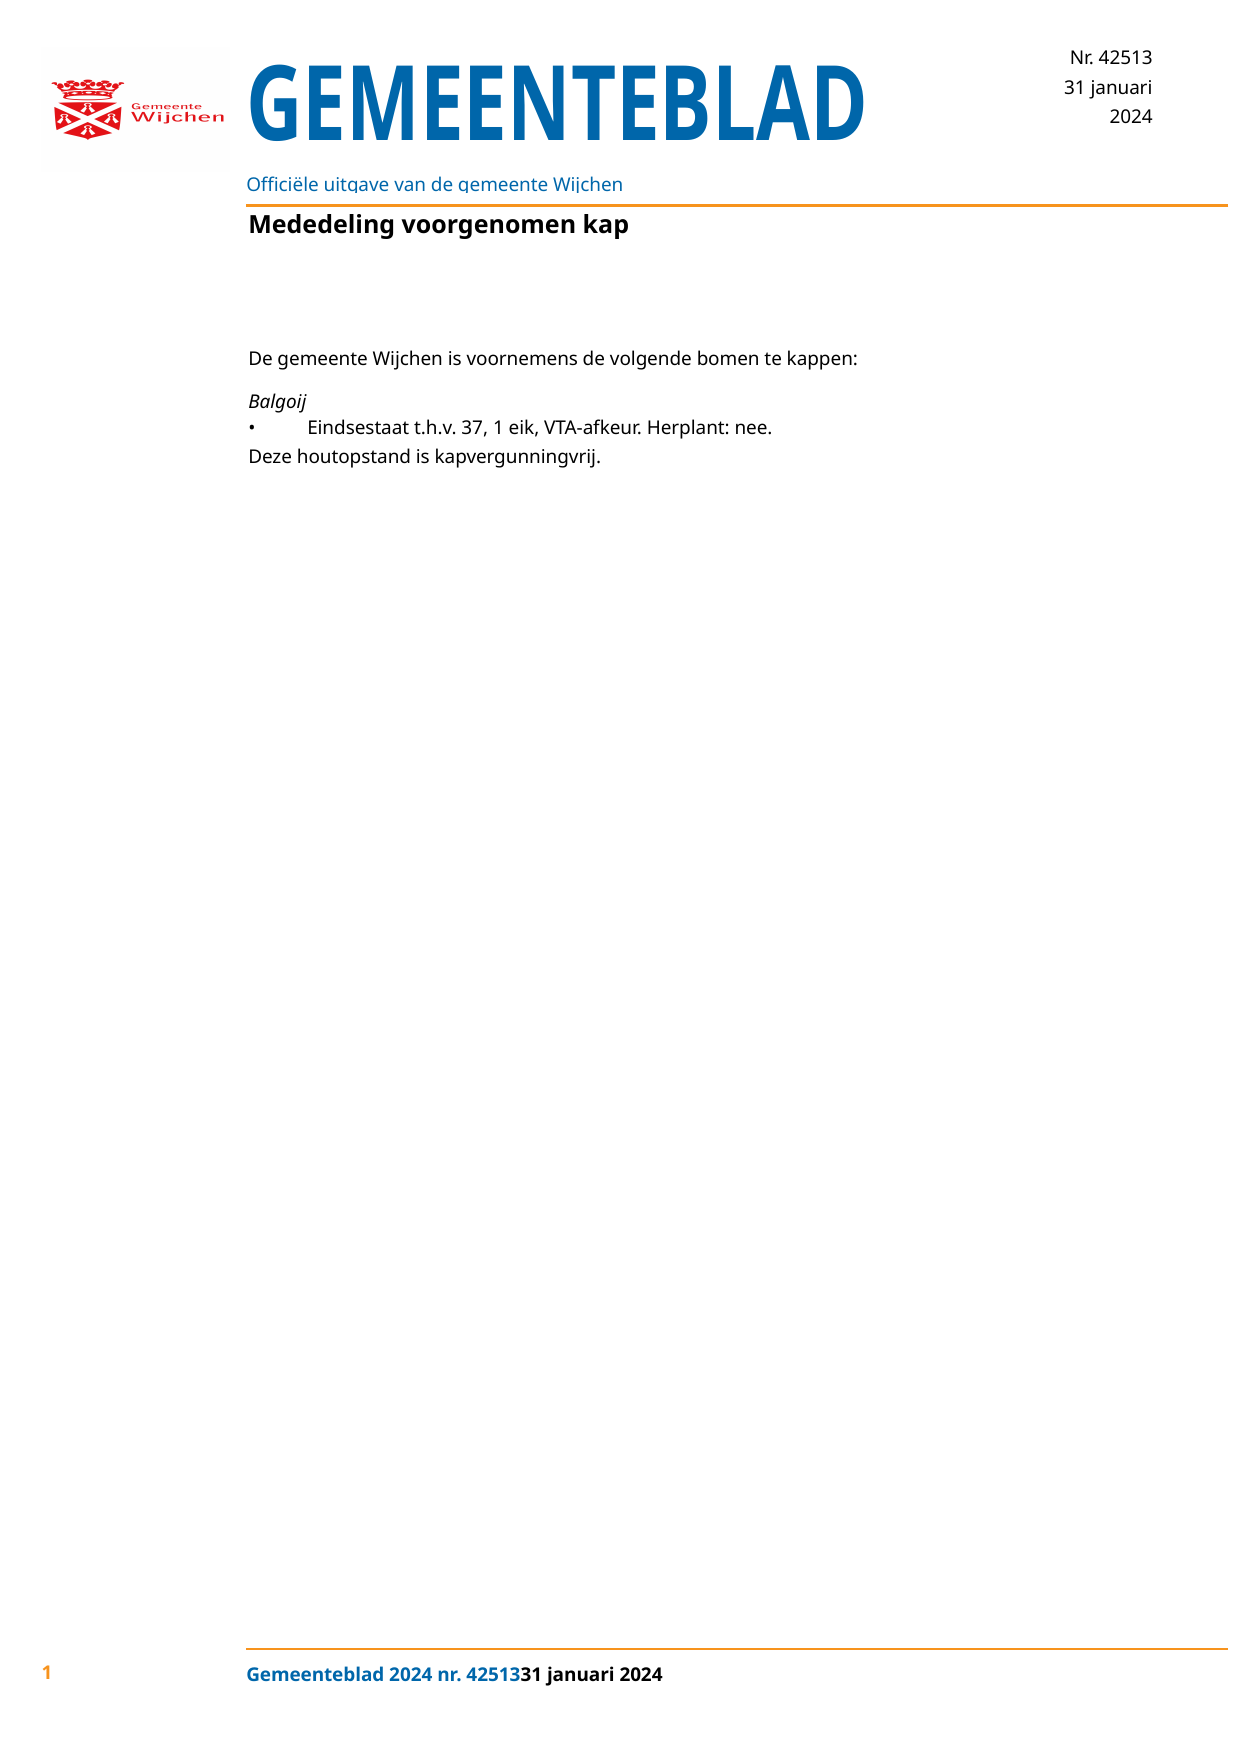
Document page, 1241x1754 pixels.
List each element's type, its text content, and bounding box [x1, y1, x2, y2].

text De gemeente Wijchen is voornemens de volgende bomen te kappen: [248, 345, 1152, 371]
text Mededeling voorgenomen kap [248, 207, 1152, 241]
picture [41, 47, 231, 172]
text Deze houtopstand is kapvergunningvrij. [248, 444, 1152, 469]
list Eindsestaat t.h.v. 37, 1 eik, VTA-afkeur. Herplant: nee. [248, 414, 1152, 440]
text Balgoij [248, 388, 1152, 414]
